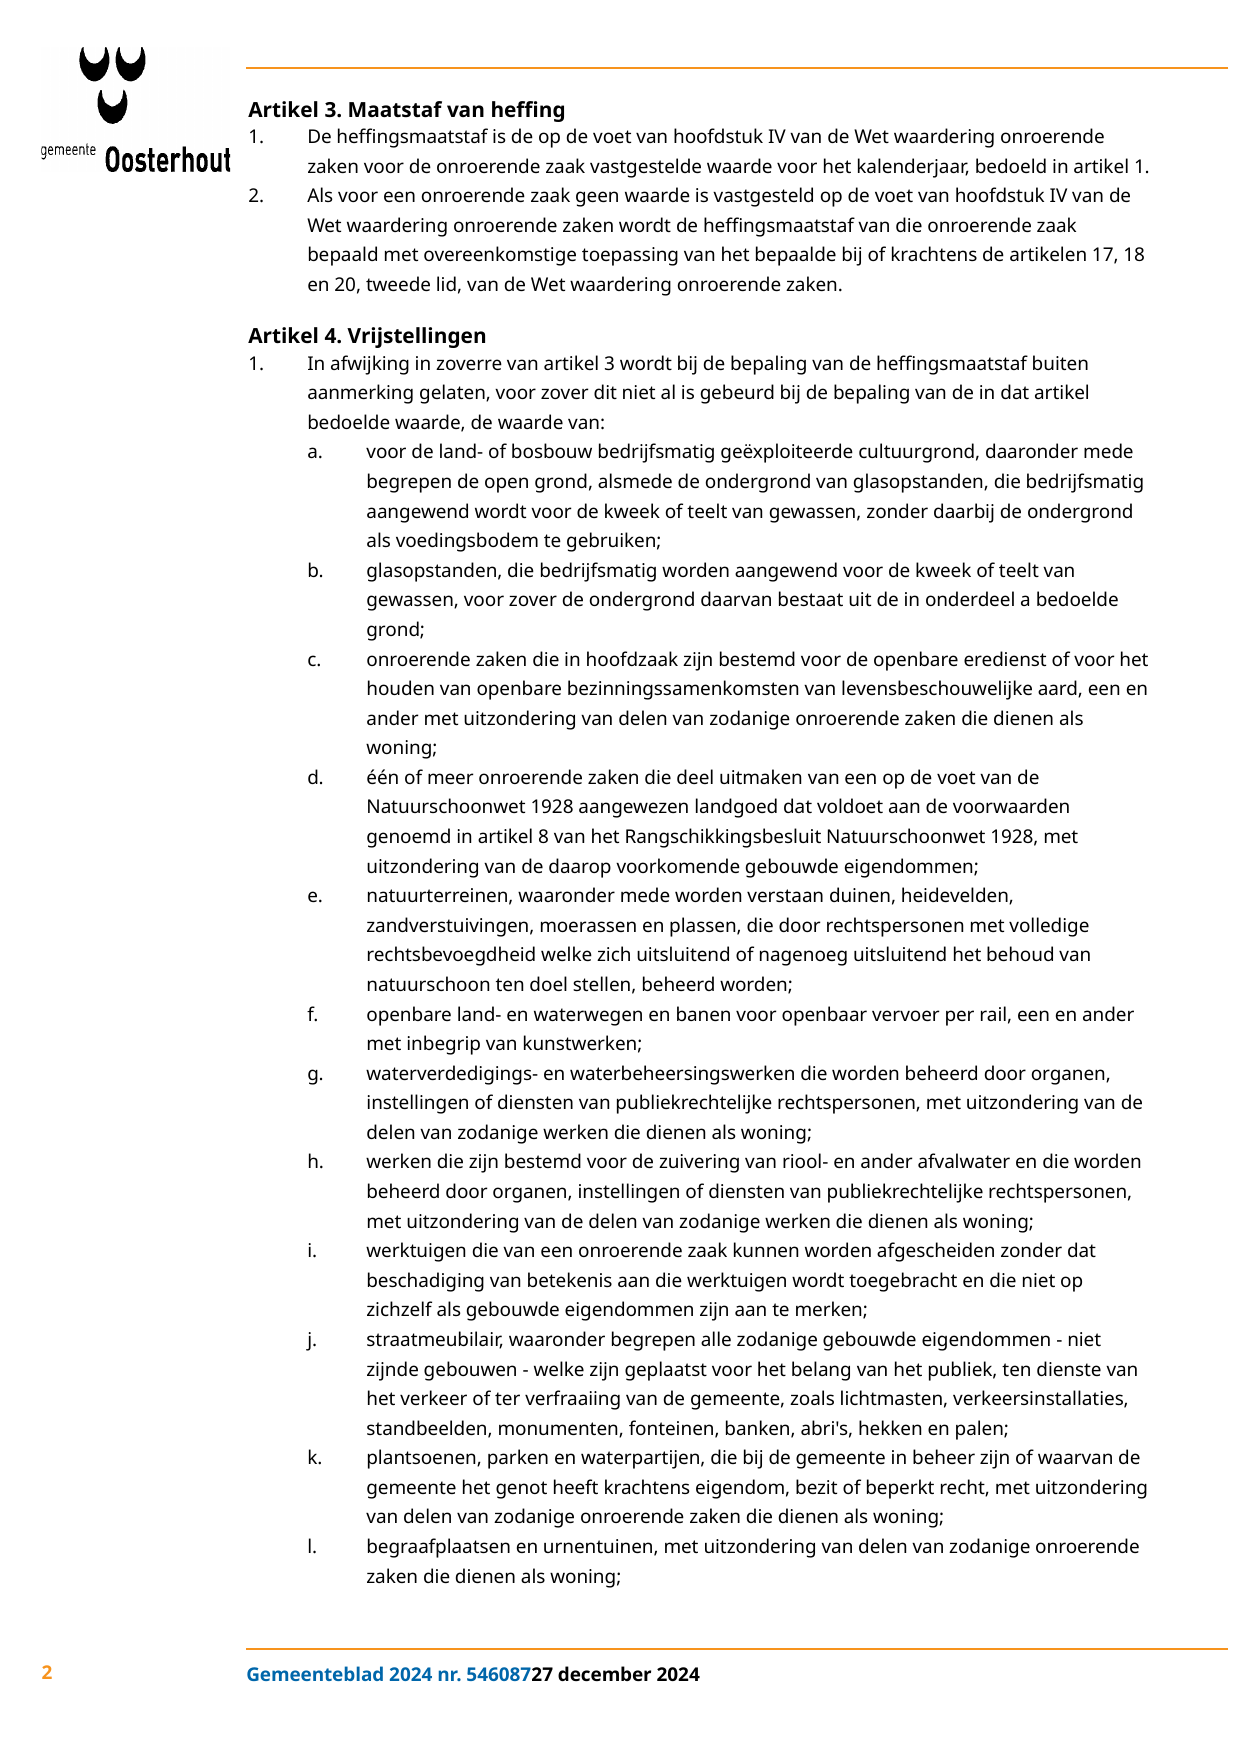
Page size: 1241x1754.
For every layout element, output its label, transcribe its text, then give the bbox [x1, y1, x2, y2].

list De heffingsmaatstaf is de op de voet van hoofdstuk IV van de Wet waardering onroerende zaken voor de onroerende zaak vastgestelde waarde voor het kalenderjaar, bedoeld in artikel 1. [248, 123, 1152, 178]
list voor de land- of bosbouw bedrijfsmatig geëxploiteerde cultuurgrond, daaronder mede begrepen de open grond, alsmede de ondergrond van glasopstanden, die bedrijfsmatig aangewend wordt voor de kweek of teelt van gewassen, zonder daarbij de ondergrond als voedingsbodem te gebruiken; [307, 439, 1152, 553]
list natuurterreinen, waaronder mede worden verstaan duinen, heidevelden, zandverstuivingen, moerassen en plassen, die door rechtspersonen met volledige rechtsbevoegdheid welke zich uitsluitend of nagenoeg uitsluitend het behoud van natuurschoon ten doel stellen, beheerd worden; [307, 882, 1152, 997]
list begraafplaatsen en urnentuinen, met uitzondering van delen van zodanige onroerende zaken die dienen als woning; [307, 1533, 1152, 1589]
list openbare land- en waterwegen en banen voor openbaar vervoer per rail, een en ander met inbegrip van kunstwerken; [307, 1001, 1152, 1056]
list In afwijking in zoverre van artikel 3 wordt bij de bepaling van de heffingsmaatstaf buiten aanmerking gelaten, voor zover dit niet al is gebeurd bij de bepaling van de in dat artikel bedoelde waarde, de waarde van: [248, 350, 1152, 435]
list werken die zijn bestemd voor de zuivering van riool- en ander afvalwater en die worden beheerd door organen, instellingen of diensten van publiekrechtelijke rechtspersonen, met uitzondering van de delen van zodanige werken die dienen als woning; [307, 1149, 1152, 1234]
text Artikel 3. Maatstaf van heffing [248, 95, 1152, 123]
list glasopstanden, die bedrijfsmatig worden aangewend voor de kweek of teelt van gewassen, voor zover de ondergrond daarvan bestaat uit de in onderdeel a bedoelde grond; [307, 557, 1152, 642]
list waterverdedigings- en waterbeheersingswerken die worden beheerd door organen, instellingen of diensten van publiekrechtelijke rechtspersonen, met uitzondering van de delen van zodanige werken die dienen als woning; [307, 1060, 1152, 1145]
list één of meer onroerende zaken die deel uitmaken van een op de voet van de Natuurschoonwet 1928 aangewezen landgoed dat voldoet aan de voorwaarden genoemd in artikel 8 van het Rangschikkingsbesluit Natuurschoonwet 1928, met uitzondering van de daarop voorkomende gebouwde eigendommen; [307, 764, 1152, 879]
list werktuigen die van een onroerende zaak kunnen worden afgescheiden zonder dat beschadiging van betekenis aan die werktuigen wordt toegebracht en die niet op zichzelf als gebouwde eigendommen zijn aan te merken; [307, 1237, 1152, 1322]
list Als voor een onroerende zaak geen waarde is vastgesteld op de voet van hoofdstuk IV van de Wet waardering onroerende zaken wordt de heffingsmaatstaf van die onroerende zaak bepaald met overeenkomstige toepassing van het bepaalde bij of krachtens de artikelen 17, 18 en 20, tweede lid, van de Wet waardering onroerende zaken. [248, 182, 1152, 297]
list onroerende zaken die in hoofdzaak zijn bestemd voor de openbare eredienst of voor het houden van openbare bezinningssamenkomsten van levensbeschouwelijke aard, een en ander met uitzondering van delen van zodanige onroerende zaken die dienen als woning; [307, 646, 1152, 760]
list plantsoenen, parken en waterpartijen, die bij de gemeente in beheer zijn of waarvan de gemeente het genot heeft krachtens eigendom, bezit of beperkt recht, met uitzondering van delen van zodanige onroerende zaken die dienen als woning; [307, 1444, 1152, 1529]
list straatmeubilair, waaronder begrepen alle zodanige gebouwde eigendommen - niet zijnde gebouwen - welke zijn geplaatst voor het belang van het publiek, ten dienste van het verkeer of ter verfraaiing van de gemeente, zoals lichtmasten, verkeersinstallaties, standbeelden, monumenten, fonteinen, banken, abri's, hekken en palen; [307, 1326, 1152, 1441]
picture [41, 47, 231, 172]
text Artikel 4. Vrijstellingen [248, 322, 1152, 350]
